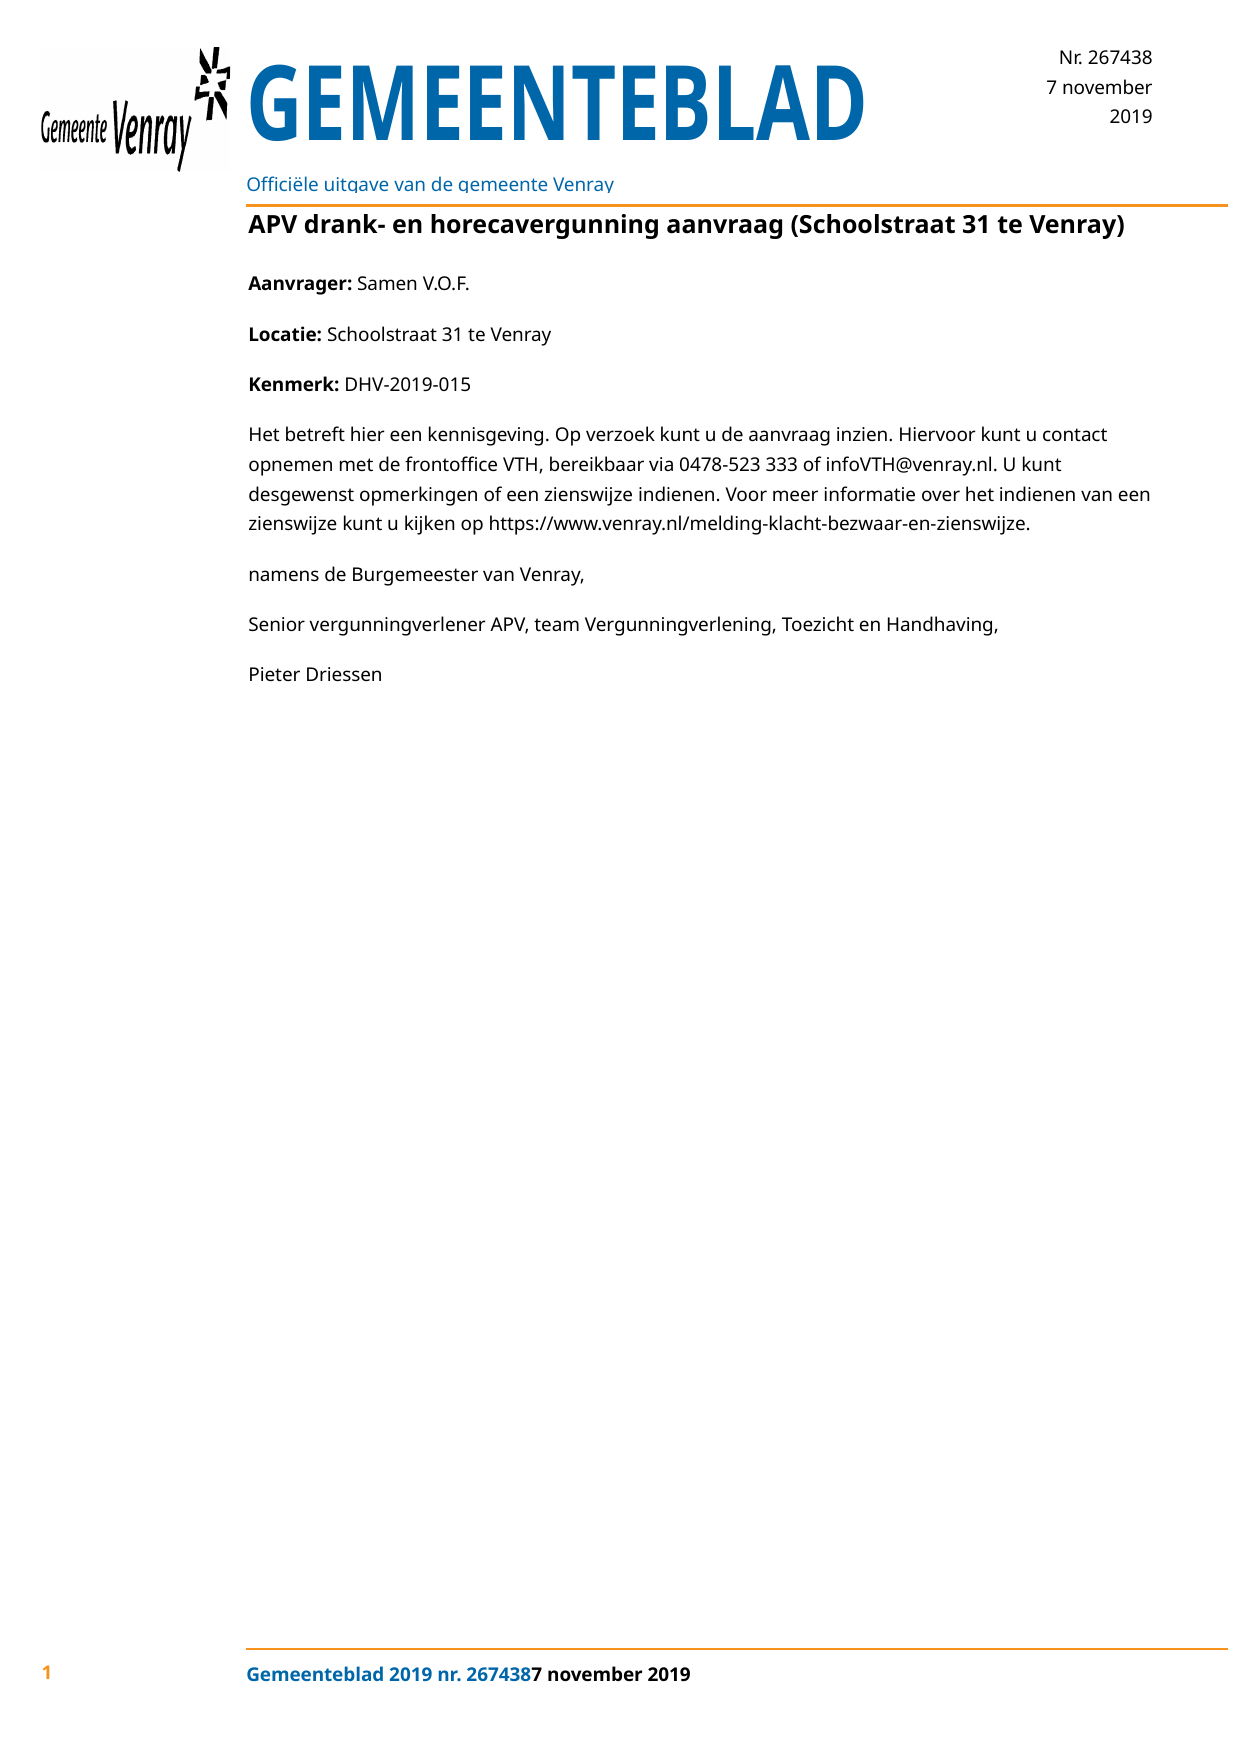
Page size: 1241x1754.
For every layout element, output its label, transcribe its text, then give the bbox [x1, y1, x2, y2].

text Kenmerk: DHV-2019-015 [248, 371, 1152, 397]
text APV drank- en horecavergunning aanvraag (Schoolstraat 31 te Venray) [248, 207, 1152, 241]
text namens de Burgemeester van Venray, [248, 561, 1152, 586]
text Senior vergunningverlener APV, team Vergunningverlening, Toezicht en Handhaving, [248, 611, 1152, 637]
text Pieter Driessen [248, 662, 1152, 687]
text Aanvrager: Samen V.O.F. [248, 270, 1152, 296]
text Locatie: Schoolstraat 31 te Venray [248, 321, 1152, 346]
picture [41, 47, 231, 172]
text Het betreft hier een kennisgeving. Op verzoek kunt u de aanvraag inzien. Hiervoor kunt u contact opnemen met de frontoffice VTH, bereikbaar via 0478-523 333 of infoVTH@venray.nl. U kunt desgewenst opmerkingen of een zienswijze indienen. Voor meer informatie over het indienen van een zienswijze kunt u kijken op https://www.venray.nl/melding-klacht-bezwaar-en-zienswijze. [248, 422, 1152, 536]
